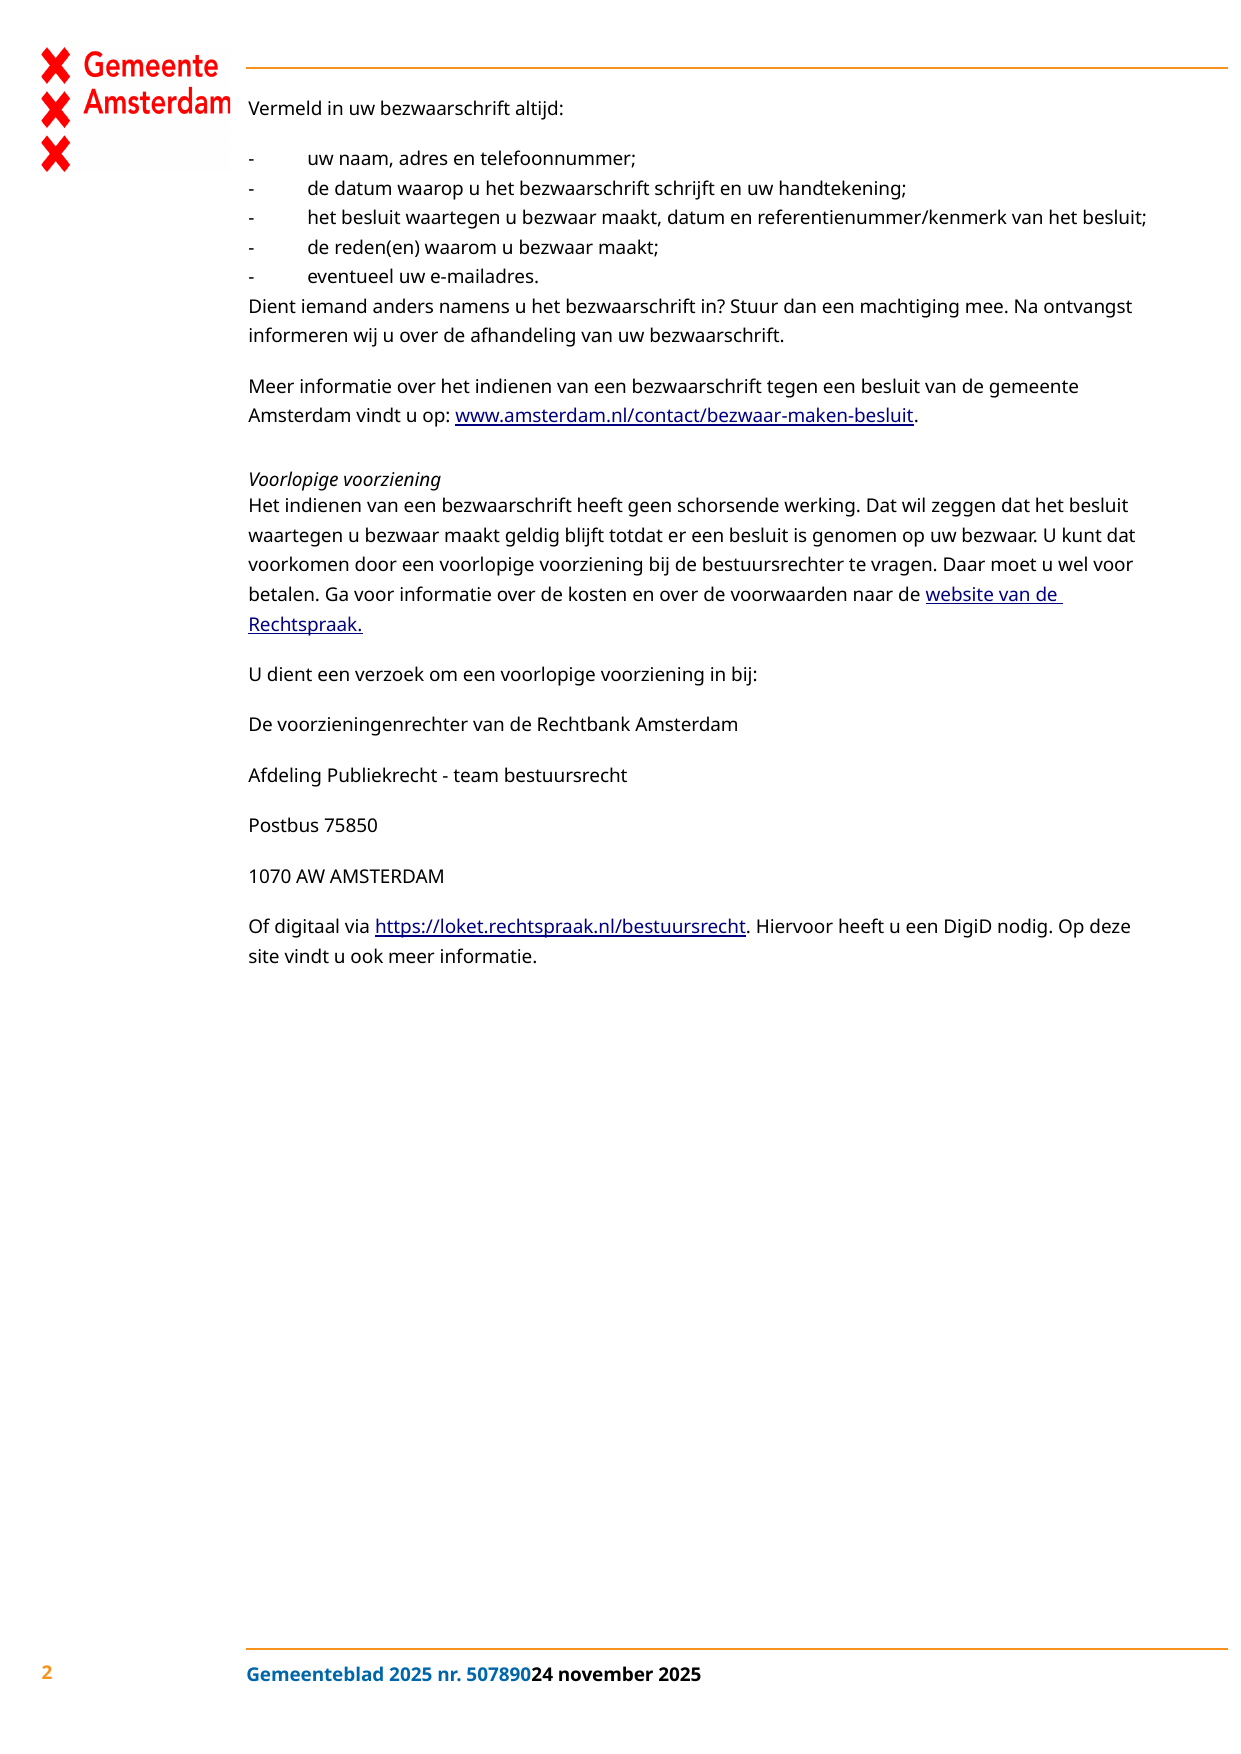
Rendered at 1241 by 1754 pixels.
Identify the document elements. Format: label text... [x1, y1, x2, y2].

list de reden(en) waarom u bezwaar maakt; [248, 234, 1152, 260]
text Vermeld in uw bezwaarschrift altijd: [248, 95, 1152, 121]
text 1070 AW AMSTERDAM [248, 863, 1152, 888]
text Het indienen van een bezwaarschrift heeft geen schorsende werking. Dat wil zeggen dat het besluit waartegen u bezwaar maakt geldig blijft totdat er een besluit is genomen op uw bezwaar. U kunt dat voorkomen door een voorlopige voorziening bij de bestuursrechter te vragen. Daar moet u wel voor betalen. Ga voor informatie over de kosten en over de voorwaarden naar de website van de Rechtspraak. [248, 492, 1152, 636]
text Afdeling Publiekrecht - team bestuursrecht [248, 762, 1152, 788]
list de datum waarop u het bezwaarschrift schrijft en uw handtekening; [248, 175, 1152, 201]
list het besluit waartegen u bezwaar maakt, datum en referentienummer/kenmerk van het besluit; [248, 204, 1152, 230]
text De voorzieningenrechter van de Rechtbank Amsterdam [248, 712, 1152, 737]
text U dient een verzoek om een voorlopige voorziening in bij: [248, 661, 1152, 687]
text Of digitaal via https://loket.rechtspraak.nl/bestuursrecht. Hiervoor heeft u een DigiD nodig. Op deze site vindt u ook meer informatie. [248, 913, 1152, 968]
text Meer informatie over het indienen van een bezwaarschrift tegen een besluit van de gemeente Amsterdam vindt u op: www.amsterdam.nl/contact/bezwaar-maken-besluit. [248, 373, 1152, 428]
text Postbus 75850 [248, 812, 1152, 838]
list eventueel uw e-mailadres. [248, 263, 1152, 289]
text Dient iemand anders namens u het bezwaarschrift in? Stuur dan een machtiging mee. Na ontvangst informeren wij u over de afhandeling van uw bezwaarschrift. [248, 293, 1152, 348]
list uw naam, adres en telefoonnummer; [248, 145, 1152, 171]
text Voorlopige voorziening [248, 467, 1152, 492]
picture [41, 47, 231, 172]
